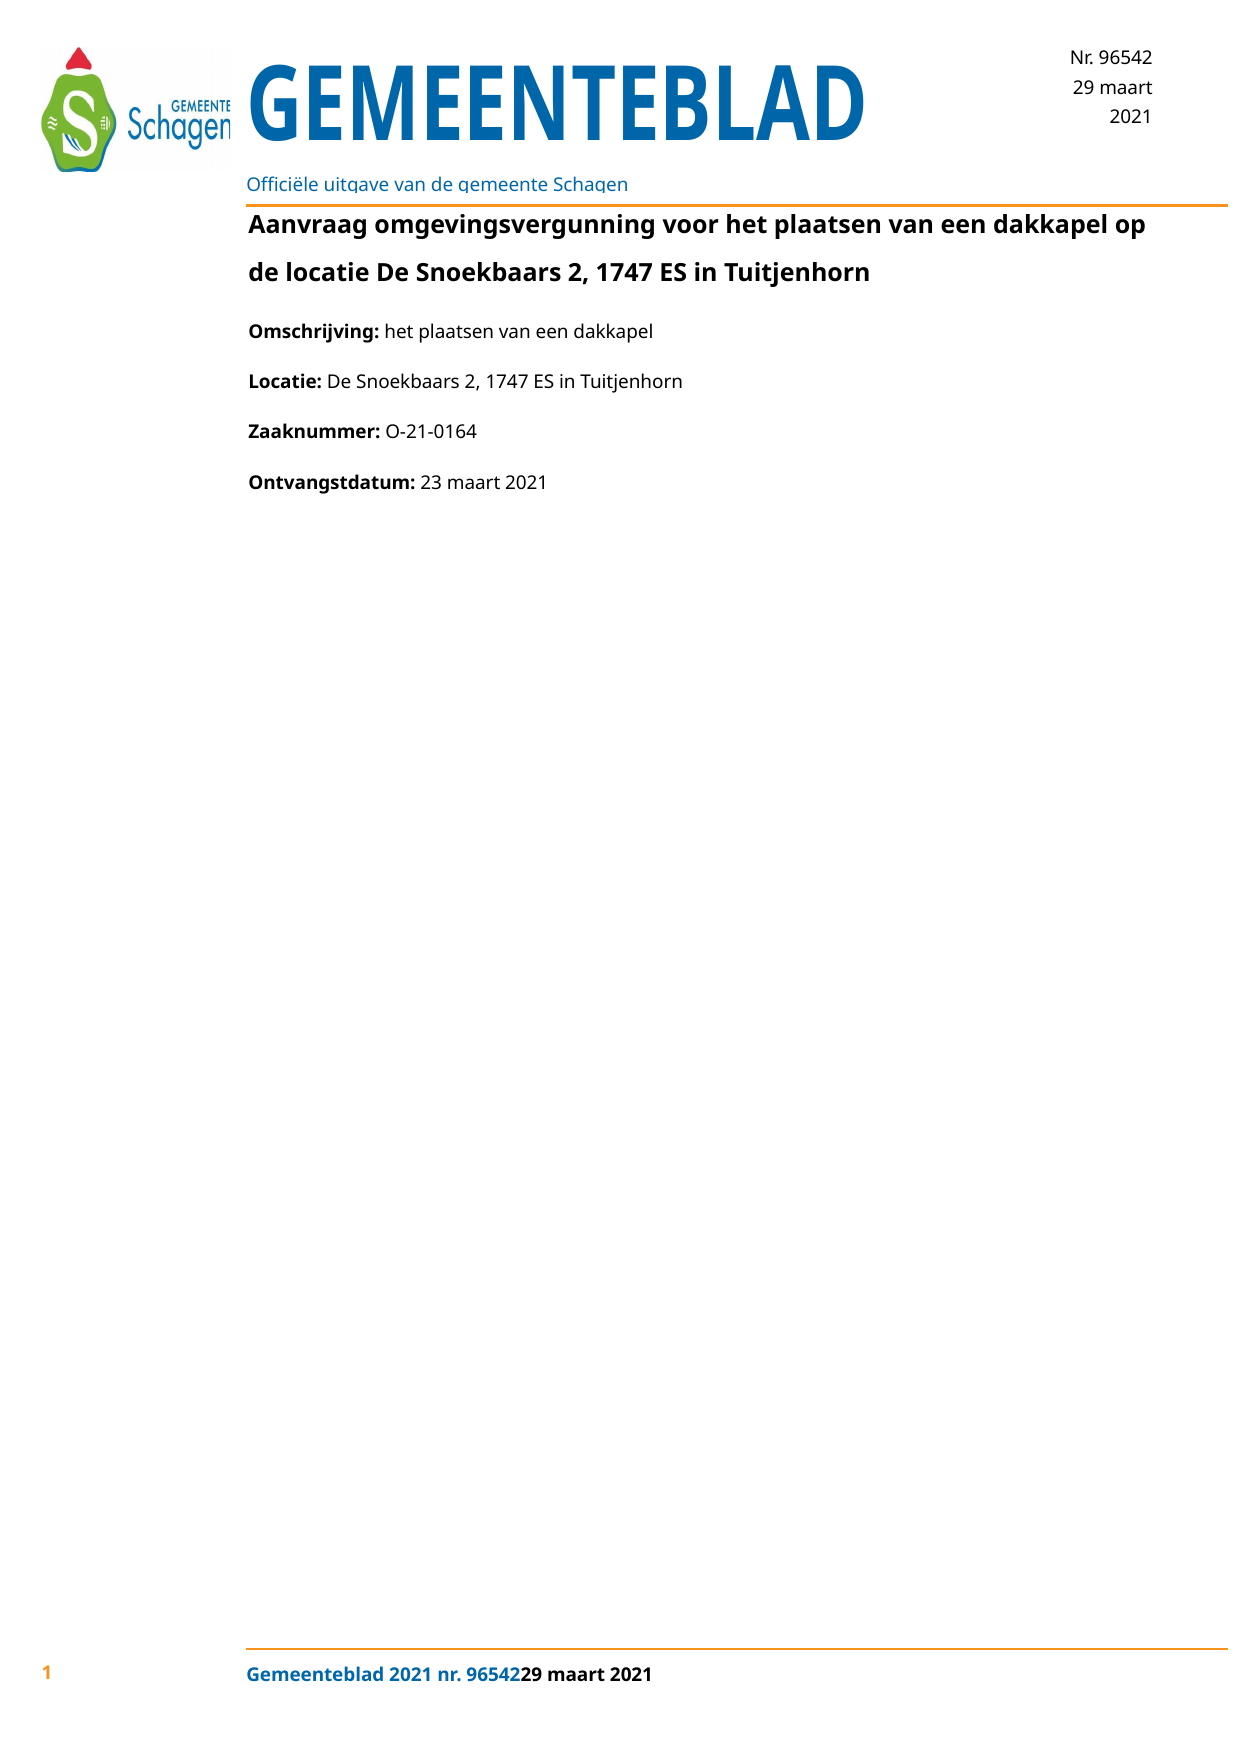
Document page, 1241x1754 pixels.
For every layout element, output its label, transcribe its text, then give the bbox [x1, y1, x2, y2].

picture [41, 47, 231, 172]
text Zaaknummer: O-21-0164 [248, 419, 1152, 444]
text Ontvangstdatum: 23 maart 2021 [248, 469, 1152, 495]
text Omschrijving: het plaatsen van een dakkapel [248, 318, 1152, 344]
text Aanvraag omgevingsvergunning voor het plaatsen van een dakkapel op de locatie De Snoekbaars 2, 1747 ES in Tuitjenhorn [248, 207, 1152, 288]
text Locatie: De Snoekbaars 2, 1747 ES in Tuitjenhorn [248, 368, 1152, 394]
